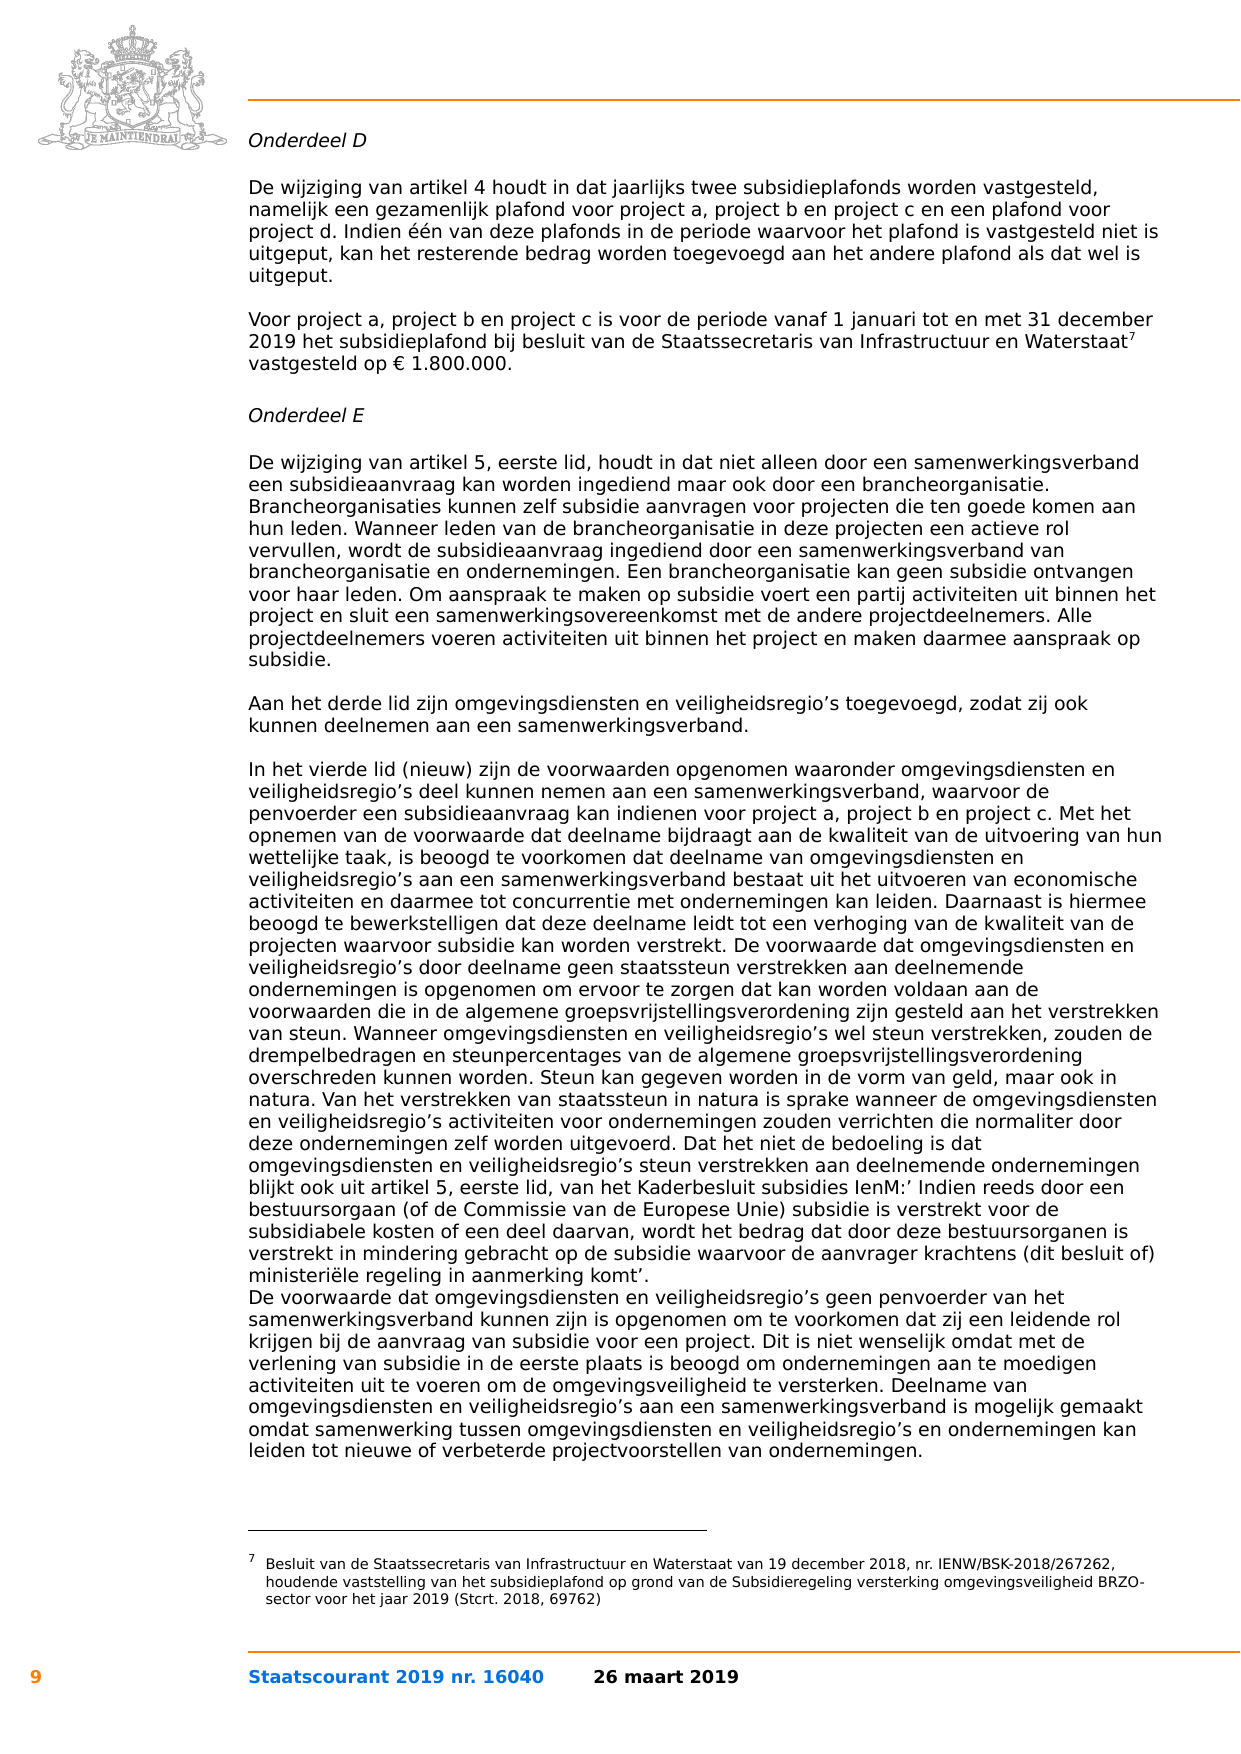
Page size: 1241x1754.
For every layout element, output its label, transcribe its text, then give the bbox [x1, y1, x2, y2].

text De voorwaarde dat omgevingsdiensten en veiligheidsregio’s geen penvoerder van het samenwerkingsverband kunnen zijn is opgenomen om te voorkomen dat zij een leidende rol krijgen bij de aanvraag van subsidie voor een project. Dit is niet wenselijk omdat met de verlening van subsidie in de eerste plaats is beoogd om ondernemingen aan te moedigen activiteiten uit te voeren om de omgevingsveiligheid te versterken. Deelname van omgevingsdiensten en veiligheidsregio’s aan een samenwerkingsverband is mogelijk gemaakt omdat samenwerking tussen omgevingsdiensten en veiligheidsregio’s en ondernemingen kan leiden tot nieuwe of verbeterde projectvoorstellen van ondernemingen. [248, 1287, 1163, 1462]
text Voor project a, project b en project c is voor de periode vanaf 1 januari tot en met 31 december 2019 het subsidieplafond bij besluit van de Staatssecretaris van Infrastructuur en Waterstaat vastgesteld op € 1.800.000. [248, 309, 1163, 374]
text In het vierde lid (nieuw) zijn de voorwaarden opgenomen waaronder omgevingsdiensten en veiligheidsregio’s deel kunnen nemen aan een samenwerkingsverband, waarvoor de penvoerder een subsidieaanvraag kan indienen voor project a, project b en project c. Met het opnemen van de voorwaarde dat deelname bijdraagt aan de kwaliteit van de uitvoering van hun wettelijke taak, is beoogd te voorkomen dat deelname van omgevingsdiensten en veiligheidsregio’s aan een samenwerkingsverband bestaat uit het uitvoeren van economische activiteiten en daarmee tot concurrentie met ondernemingen kan leiden. Daarnaast is hiermee beoogd te bewerkstelligen dat deze deelname leidt tot een verhoging van de kwaliteit van de projecten waarvoor subsidie kan worden verstrekt. De voorwaarde dat omgevingsdiensten en veiligheidsregio’s door deelname geen staatssteun verstrekken aan deelnemende ondernemingen is opgenomen om ervoor te zorgen dat kan worden voldaan aan de voorwaarden die in de algemene groepsvrijstellingsverordening zijn gesteld aan het verstrekken van steun. Wanneer omgevingsdiensten en veiligheidsregio’s wel steun verstrekken, zouden de drempelbedragen en steunpercentages van de algemene groepsvrijstellingsverordening overschreden kunnen worden. Steun kan gegeven worden in de vorm van geld, maar ook in natura. Van het verstrekken van staatssteun in natura is sprake wanneer de omgevingsdiensten en veiligheidsregio’s activiteiten voor ondernemingen zouden verrichten die normaliter door deze ondernemingen zelf worden uitgevoerd. Dat het niet de bedoeling is dat omgevingsdiensten en veiligheidsregio’s steun verstrekken aan deelnemende ondernemingen blijkt ook uit artikel 5, eerste lid, van het Kaderbesluit subsidies IenM:’ Indien reeds door een bestuursorgaan (of de Commissie van de Europese Unie) subsidie is verstrekt voor de subsidiabele kosten of een deel daarvan, wordt het bedrag dat door deze bestuursorganen is verstrekt in mindering gebracht op de subsidie waarvoor de aanvrager krachtens (dit besluit of) ministeriële regeling in aanmerking komt’. [248, 759, 1163, 1287]
text De wijziging van artikel 5, eerste lid, houdt in dat niet alleen door een samenwerkingsverband een subsidieaanvraag kan worden ingediend maar ook door een brancheorganisatie. Brancheorganisaties kunnen zelf subsidie aanvragen voor projecten die ten goede komen aan hun leden. Wanneer leden van de brancheorganisatie in deze projecten een actieve rol vervullen, wordt de subsidieaanvraag ingediend door een samenwerkingsverband van brancheorganisatie en ondernemingen. Een brancheorganisatie kan geen subsidie ontvangen voor haar leden. Om aanspraak te maken op subsidie voert een partij activiteiten uit binnen het project en sluit een samenwerkingsovereenkomst met de andere projectdeelnemers. Alle projectdeelnemers voeren activiteiten uit binnen het project en maken daarmee aanspraak op subsidie. [248, 452, 1163, 671]
subtitle Onderdeel E [248, 404, 1163, 427]
text De wijziging van artikel 4 houdt in dat jaarlijks twee subsidieplafonds worden vastgesteld, namelijk een gezamenlijk plafond voor project a, project b en project c en een plafond voor project d. Indien één van deze plafonds in de periode waarvoor het plafond is vastgesteld niet is uitgeput, kan het resterende bedrag worden toegevoegd aan het andere plafond als dat wel is uitgeput. [248, 177, 1163, 287]
picture [38, 25, 227, 150]
text Aan het derde lid zijn omgevingsdiensten en veiligheidsregio’s toegevoegd, zodat zij ook kunnen deelnemen aan een samenwerkingsverband. [248, 693, 1163, 737]
subtitle Onderdeel D [248, 130, 1163, 152]
text Besluit van de Staatssecretaris van Infrastructuur en Waterstaat van 19 december 2018, nr. IENW/BSK-2018/267262, houdende vaststelling van het subsidieplafond op grond van de Subsidieregeling versterking omgevingsveiligheid BRZO-sector voor het jaar 2019 (Stcrt. 2018, 69762) [248, 1552, 1163, 1608]
